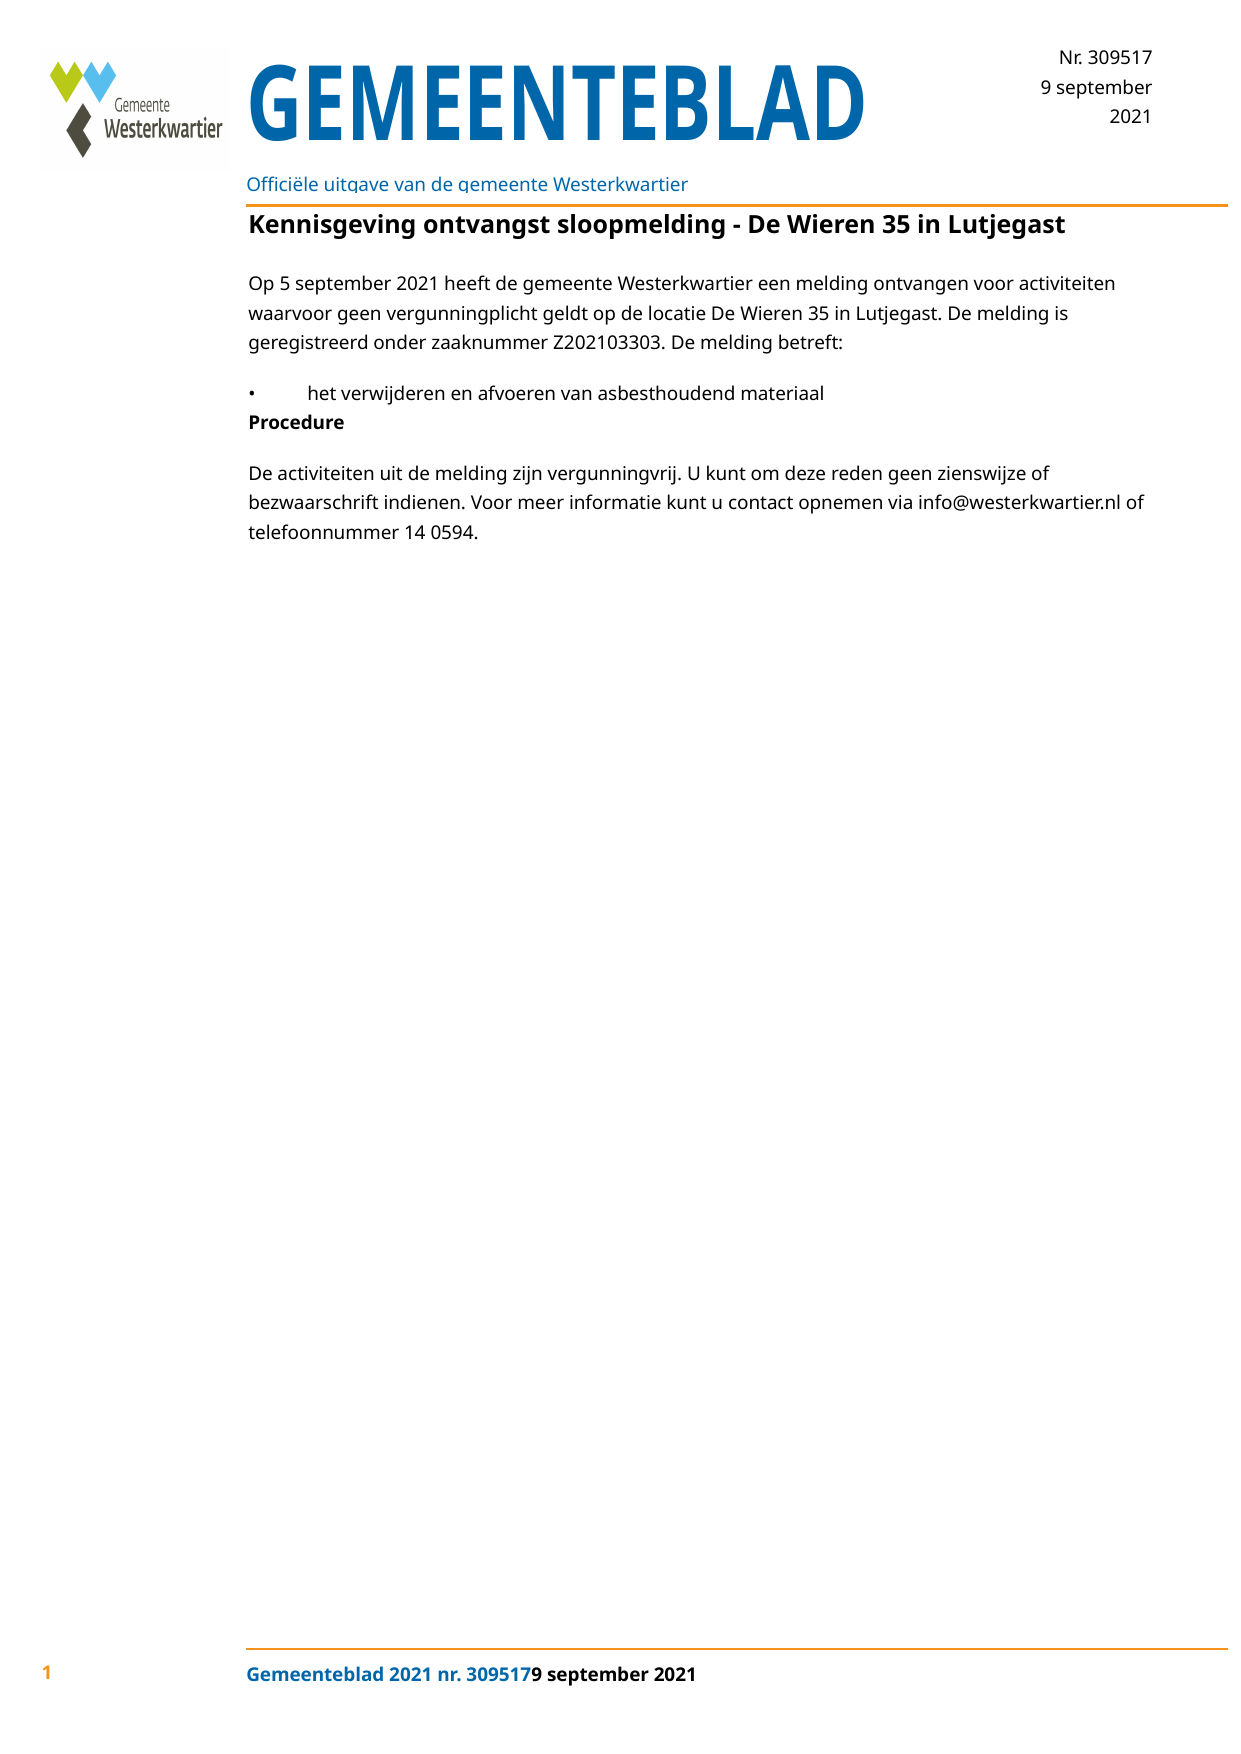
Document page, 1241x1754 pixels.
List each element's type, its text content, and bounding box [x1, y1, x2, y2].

text Op 5 september 2021 heeft de gemeente Westerkwartier een melding ontvangen voor activiteiten waarvoor geen vergunningplicht geldt op de locatie De Wieren 35 in Lutjegast. De melding is geregistreerd onder zaaknummer Z202103303. De melding betreft: [248, 270, 1152, 355]
text De activiteiten uit de melding zijn vergunningvrij. U kunt om deze reden geen zienswijze of bezwaarschrift indienen. Voor meer informatie kunt u contact opnemen via info@westerkwartier.nl of telefoonnummer 14 0594. [248, 460, 1152, 545]
picture [41, 47, 231, 172]
text Procedure [248, 409, 1152, 435]
text Kennisgeving ontvangst sloopmelding - De Wieren 35 in Lutjegast [248, 207, 1152, 241]
list het verwijderen en afvoeren van asbesthoudend materiaal [248, 380, 1152, 406]
